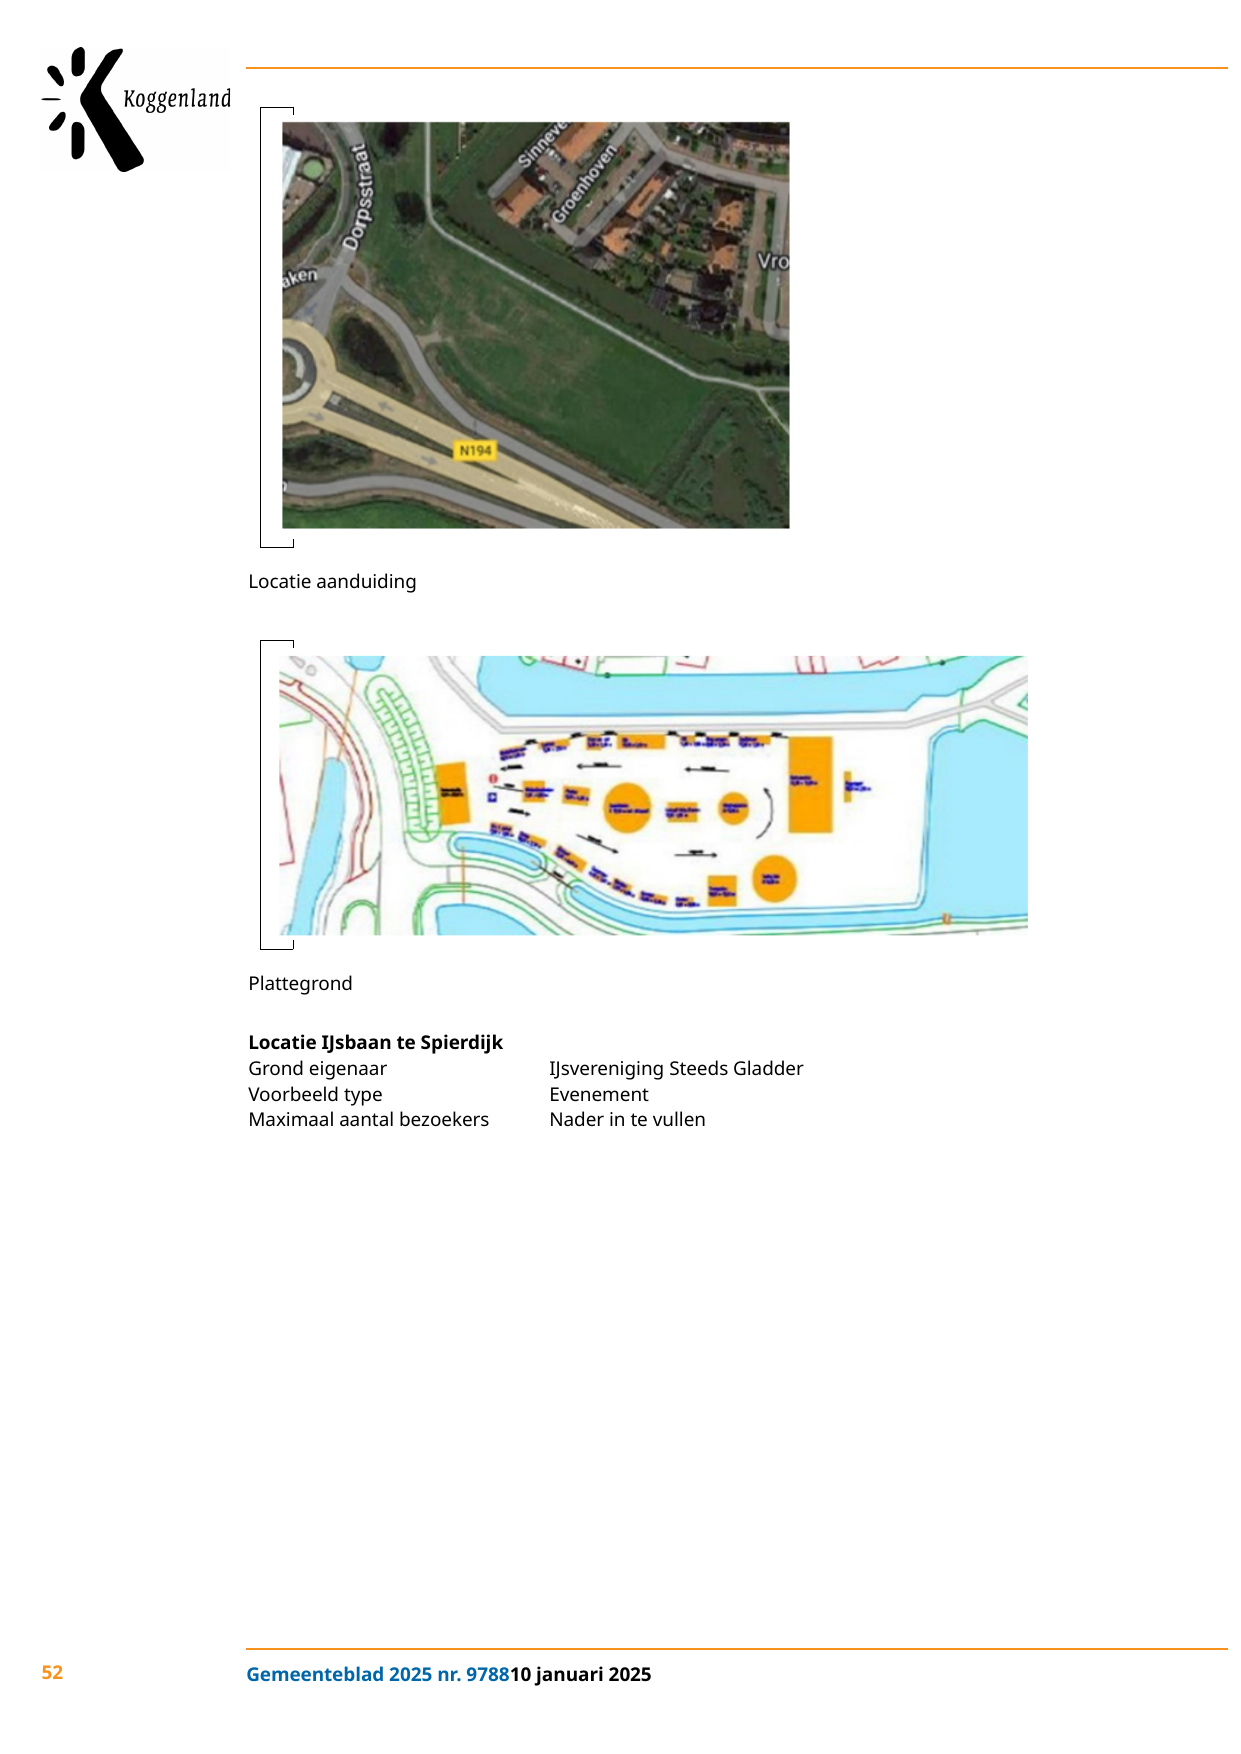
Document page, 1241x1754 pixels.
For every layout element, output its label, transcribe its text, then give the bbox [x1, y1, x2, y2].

table_cell Maximaal aantal bezoekers [248, 1107, 549, 1132]
table_cell IJsvereniging Steeds Gladder [549, 1055, 1152, 1081]
table_cell Nader in te vullen [549, 1107, 1152, 1132]
picture [41, 47, 231, 172]
table_cell Voorbeeld type [248, 1081, 549, 1107]
table_cell Grond eigenaar [248, 1055, 549, 1081]
picture [268, 648, 1036, 940]
picture [268, 115, 800, 539]
text Locatie aanduiding [248, 569, 1152, 594]
table_cell Evenement [549, 1081, 1152, 1107]
table_header Locatie IJsbaan te Spierdijk [248, 1030, 1152, 1055]
text Plattegrond [248, 970, 1152, 996]
